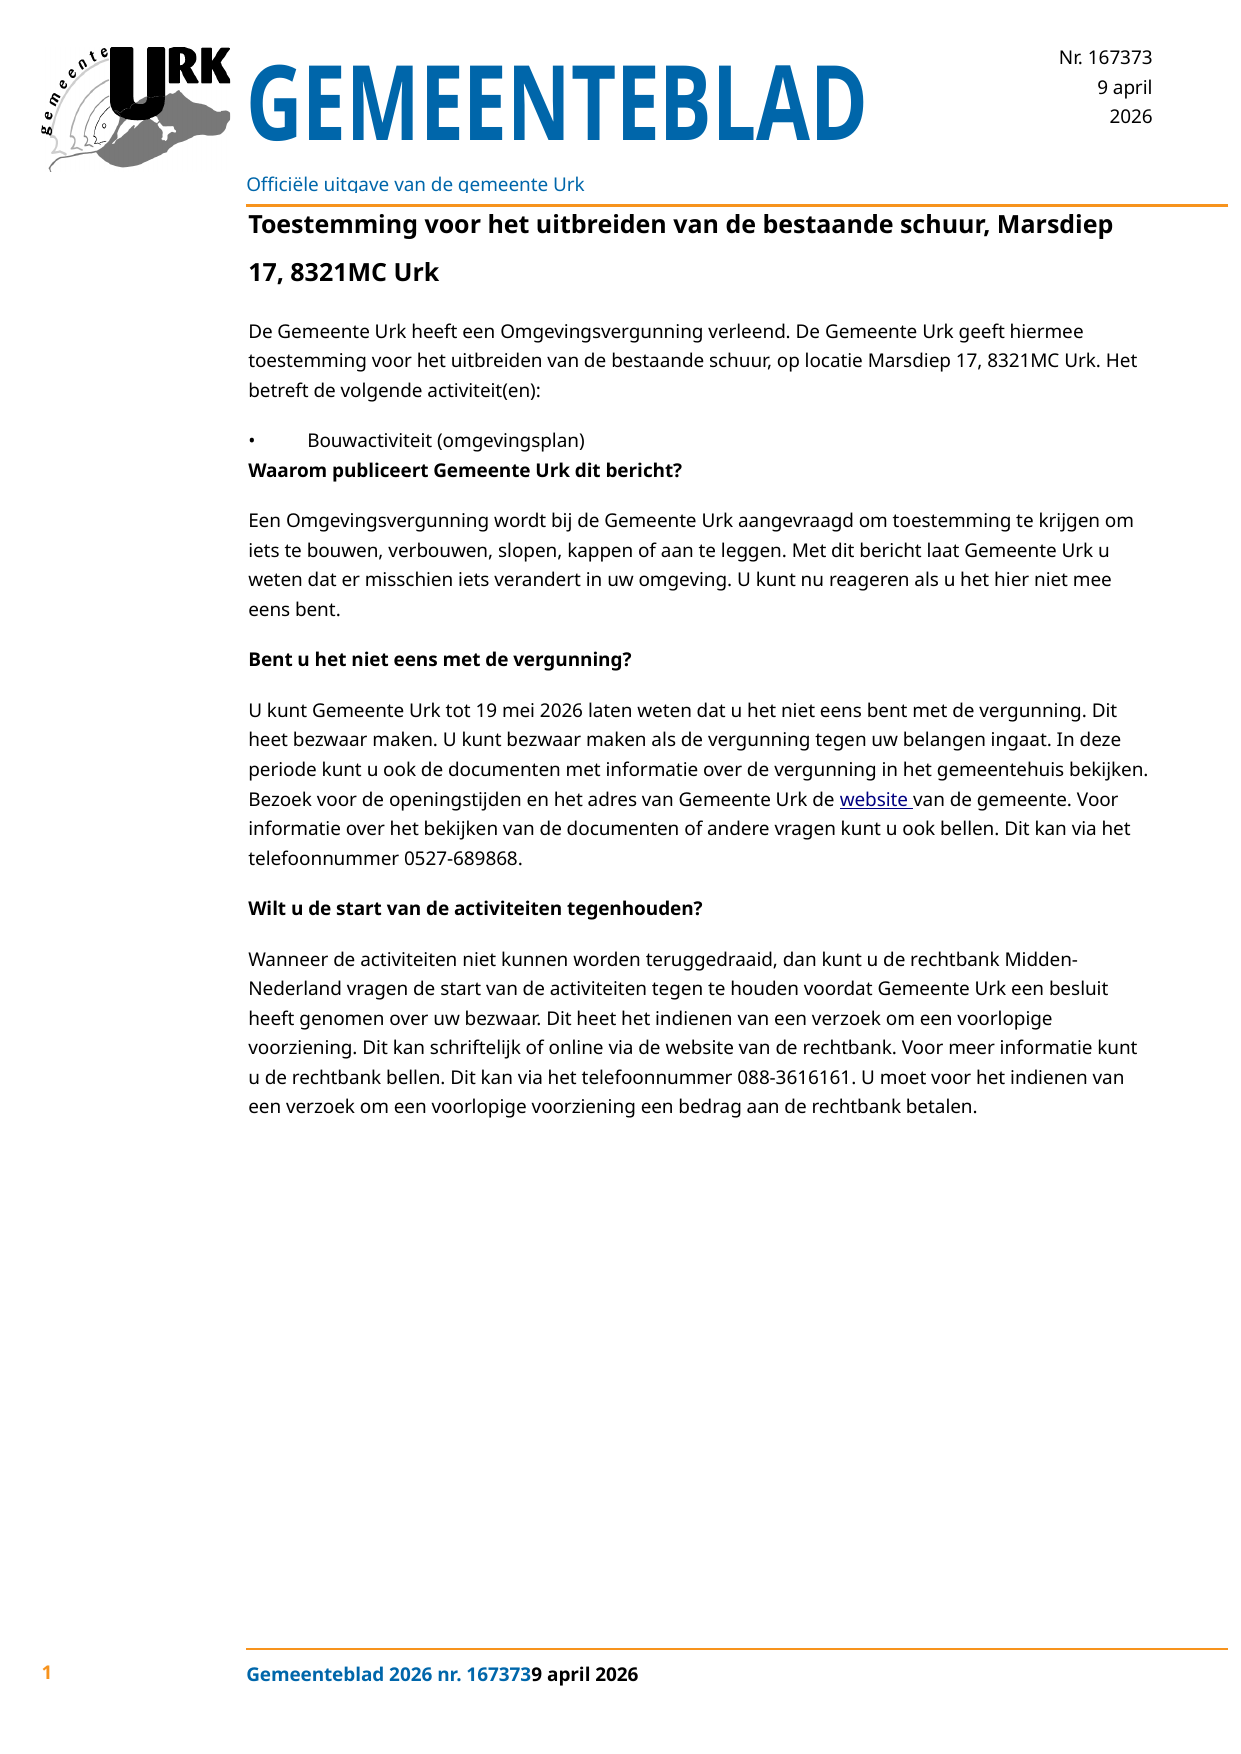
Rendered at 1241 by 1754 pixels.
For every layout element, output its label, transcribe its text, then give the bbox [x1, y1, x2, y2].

list Bouwactiviteit (omgevingsplan) [248, 427, 1152, 453]
picture [41, 47, 231, 172]
text Waarom publiceert Gemeente Urk dit bericht? [248, 457, 1152, 483]
text Een Omgevingsvergunning wordt bij de Gemeente Urk aangevraagd om toestemming te krijgen om iets te bouwen, verbouwen, slopen, kappen of aan te leggen. Met dit bericht laat Gemeente Urk u weten dat er misschien iets verandert in uw omgeving. U kunt nu reageren als u het hier niet mee eens bent. [248, 507, 1152, 622]
text U kunt Gemeente Urk tot 19 mei 2026 laten weten dat u het niet eens bent met de vergunning. Dit heet bezwaar maken. U kunt bezwaar maken als de vergunning tegen uw belangen ingaat. In deze periode kunt u ook de documenten met informatie over de vergunning in het gemeentehuis bekijken. Bezoek voor de openingstijden en het adres van Gemeente Urk de website van de gemeente. Voor informatie over het bekijken van de documenten of andere vragen kunt u ook bellen. Dit kan via het telefoonnummer 0527-689868. [248, 697, 1152, 871]
text Wilt u de start van de activiteiten tegenhouden? [248, 895, 1152, 921]
text Bent u het niet eens met de vergunning? [248, 647, 1152, 672]
text Toestemming voor het uitbreiden van de bestaande schuur, Marsdiep 17, 8321MC Urk [248, 207, 1152, 288]
text Wanneer de activiteiten niet kunnen worden teruggedraaid, dan kunt u de rechtbank Midden-Nederland vragen de start van de activiteiten tegen te houden voordat Gemeente Urk een besluit heeft genomen over uw bezwaar. Dit heet het indienen van een verzoek om een voorlopige voorziening. Dit kan schriftelijk of online via de website van de rechtbank. Voor meer informatie kunt u de rechtbank bellen. Dit kan via het telefoonnummer 088-3616161. U moet voor het indienen van een verzoek om een voorlopige voorziening een bedrag aan de rechtbank betalen. [248, 946, 1152, 1119]
text De Gemeente Urk heeft een Omgevingsvergunning verleend. De Gemeente Urk geeft hiermee toestemming voor het uitbreiden van de bestaande schuur, op locatie Marsdiep 17, 8321MC Urk. Het betreft de volgende activiteit(en): [248, 318, 1152, 403]
